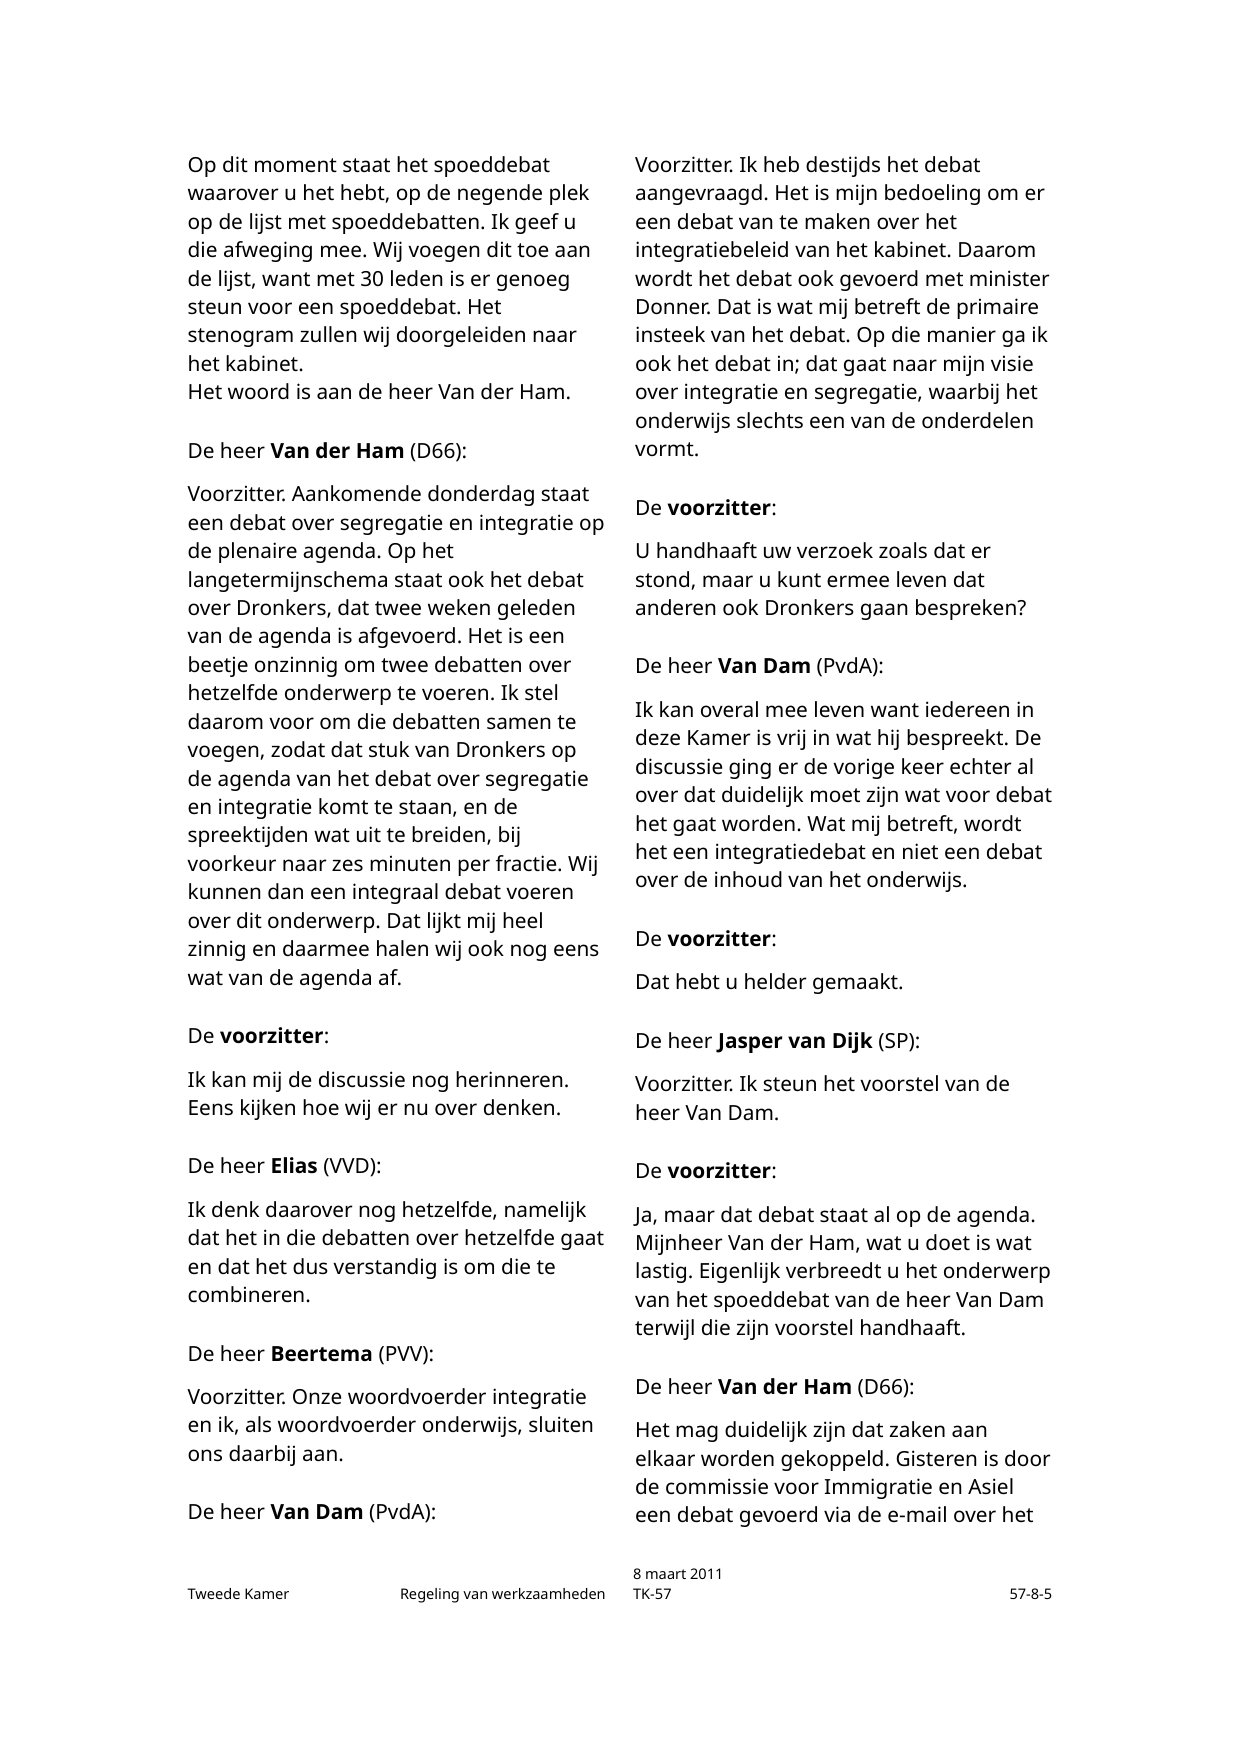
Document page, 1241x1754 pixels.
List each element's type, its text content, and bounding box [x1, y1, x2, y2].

text Voorzitter. Onze woordvoerder integratie en ik, als woordvoerder onderwijs, sluiten ons daarbij aan. [187, 1382, 605, 1467]
text De heer Elias (VVD): [187, 1152, 605, 1180]
text De voorzitter: [187, 1021, 605, 1050]
text De voorzitter: [635, 493, 1053, 521]
text Dat hebt u helder gemaakt. [635, 967, 1053, 996]
text De heer Van der Ham (D66): [635, 1372, 1053, 1400]
text Ik denk daarover nog hetzelfde, namelijk dat het in die debatten over hetzelfde gaat en dat het dus verstandig is om die te combineren. [187, 1195, 605, 1309]
text Ja, maar dat debat staat al op de agenda. Mijnheer Van der Ham, wat u doet is wat lastig. Eigenlijk verbreedt u het onderwerp van het spoeddebat van de heer Van Dam terwijl die zijn voorstel handhaaft. [635, 1200, 1053, 1342]
text De voorzitter: [635, 924, 1053, 952]
text De voorzitter: [635, 1156, 1053, 1185]
text Voorzitter. Ik heb destijds het debat aangevraagd. Het is mijn bedoeling om er een debat van te maken over het integratiebeleid van het kabinet. Daarom wordt het debat ook gevoerd met minister Donner. Dat is wat mij betreft de primaire insteek van het debat. Op die manier ga ik ook het debat in; dat gaat naar mijn visie over integratie en segregatie, waarbij het onderwijs slechts een van de onderdelen vormt. [635, 150, 1053, 463]
text De heer Jasper van Dijk (SP): [635, 1026, 1053, 1054]
text Het woord is aan de heer Van der Ham. [187, 377, 605, 406]
text Voorzitter. Aankomende donderdag staat een debat over segregatie en integratie op de plenaire agenda. Op het langetermijnschema staat ook het debat over Dronkers, dat twee weken geleden van de agenda is afgevoerd. Het is een beetje onzinnig om twee debatten over hetzelfde onderwerp te voeren. Ik stel daarom voor om die debatten samen te voegen, zodat dat stuk van Dronkers op de agenda van het debat over segregatie en integratie komt te staan, en de spreektijden wat uit te breiden, bij voorkeur naar zes minuten per fractie. Wij kunnen dan een integraal debat voeren over dit onderwerp. Dat lijkt mij heel zinnig en daarmee halen wij ook nog eens wat van de agenda af. [187, 479, 605, 991]
text De heer Beertema (PVV): [187, 1339, 605, 1367]
text Het mag duidelijk zijn dat zaken aan elkaar worden gekoppeld. Gisteren is door de commissie voor Immigratie en Asiel een debat gevoerd via de e-mail over het [635, 1415, 1053, 1529]
text Ik kan overal mee leven want iedereen in deze Kamer is vrij in wat hij bespreekt. De discussie ging er de vorige keer echter al over dat duidelijk moet zijn wat voor debat het gaat worden. Wat mij betreft, wordt het een integratiedebat en niet een debat over de inhoud van het onderwijs. [635, 695, 1053, 894]
text De heer Van der Ham (D66): [187, 436, 605, 464]
text Ik kan mij de discussie nog herinneren. Eens kijken hoe wij er nu over denken. [187, 1065, 605, 1122]
text Op dit moment staat het spoeddebat waarover u het hebt, op de negende plek op de lijst met spoeddebatten. Ik geef u die afweging mee. Wij voegen dit toe aan de lijst, want met 30 leden is er genoeg steun voor een spoeddebat. Het stenogram zullen wij doorgeleiden naar het kabinet. [187, 150, 605, 377]
text De heer Van Dam (PvdA): [635, 652, 1053, 680]
text U handhaaft uw verzoek zoals dat er stond, maar u kunt ermee leven dat anderen ook Dronkers gaan bespreken? [635, 536, 1053, 622]
text De heer Van Dam (PvdA): [187, 1497, 605, 1526]
text Voorzitter. Ik steun het voorstel van de heer Van Dam. [635, 1069, 1053, 1126]
